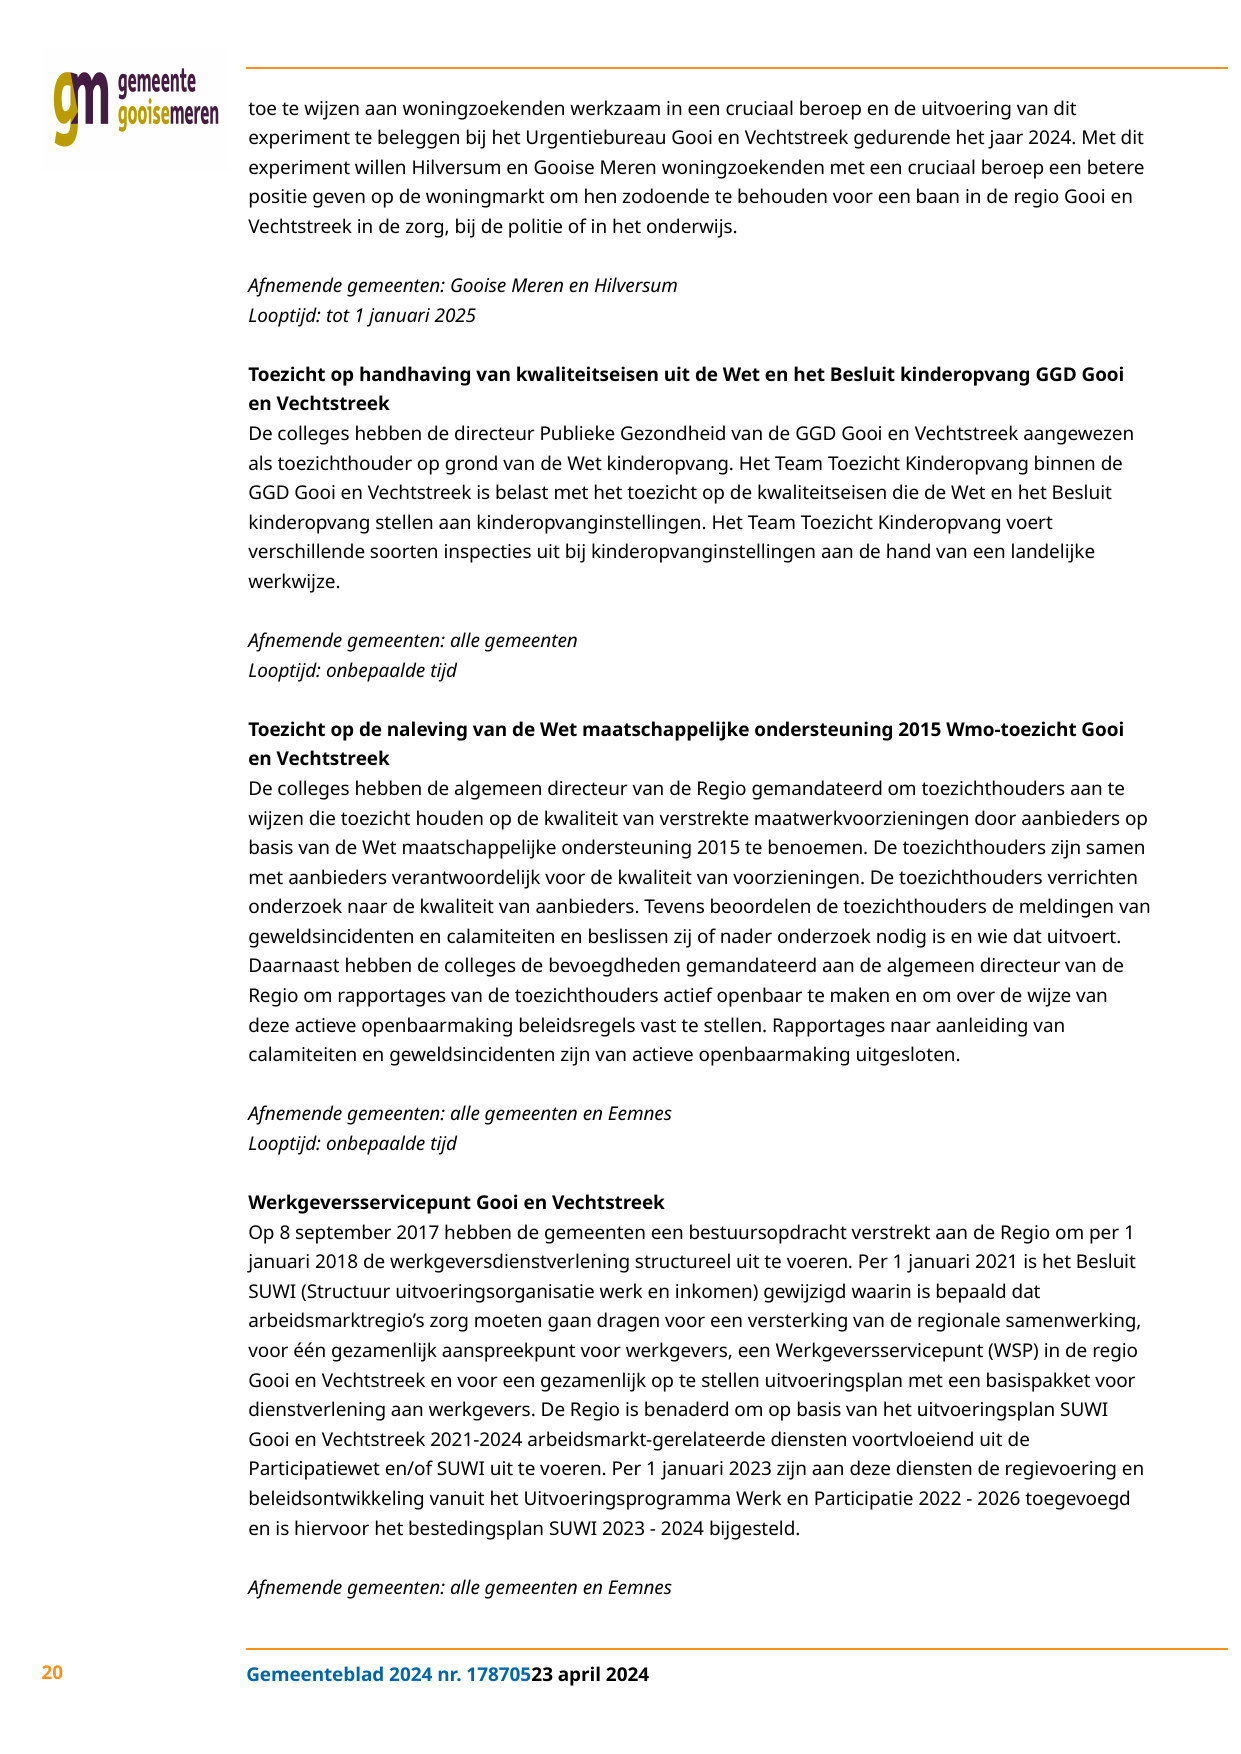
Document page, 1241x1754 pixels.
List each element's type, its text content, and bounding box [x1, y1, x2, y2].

text Looptijd: onbepaalde tijd [248, 1130, 1152, 1156]
text Toezicht op handhaving van kwaliteitseisen uit de Wet en het Besluit kinderopvang GGD Gooi en Vechtstreek [248, 361, 1152, 416]
text Looptijd: tot 1 januari 2025 [248, 302, 1152, 328]
text Afnemende gemeenten: alle gemeenten [248, 627, 1152, 653]
text Afnemende gemeenten: alle gemeenten en Eemnes [248, 1574, 1152, 1600]
text Toezicht op de naleving van de Wet maatschappelijke ondersteuning 2015 Wmo-toezicht Gooi en Vechtstreek [248, 716, 1152, 771]
text Afnemende gemeenten: alle gemeenten en Eemnes [248, 1101, 1152, 1126]
text De colleges hebben de directeur Publieke Gezondheid van de GGD Gooi en Vechtstreek aangewezen als toezichthouder op grond van de Wet kinderopvang. Het Team Toezicht Kinderopvang binnen de GGD Gooi en Vechtstreek is belast met het toezicht op de kwaliteitseisen die de Wet en het Besluit kinderopvang stellen aan kinderopvanginstellingen. Het Team Toezicht Kinderopvang voert verschillende soorten inspecties uit bij kinderopvanginstellingen aan de hand van een landelijke werkwijze. [248, 420, 1152, 594]
text Werkgeversservicepunt Gooi en Vechtstreek [248, 1189, 1152, 1215]
text Looptijd: onbepaalde tijd [248, 657, 1152, 683]
text De colleges hebben de algemeen directeur van de Regio gemandateerd om toezichthouders aan te wijzen die toezicht houden op de kwaliteit van verstrekte maatwerkvoorzieningen door aanbieders op basis van de Wet maatschappelijke ondersteuning 2015 te benoemen. De toezichthouders zijn samen met aanbieders verantwoordelijk voor de kwaliteit van voorzieningen. De toezichthouders verrichten onderzoek naar de kwaliteit van aanbieders. Tevens beoordelen de toezichthouders de meldingen van geweldsincidenten en calamiteiten en beslissen zij of nader onderzoek nodig is en wie dat uitvoert. Daarnaast hebben de colleges de bevoegdheden gemandateerd aan de algemeen directeur van de Regio om rapportages van de toezichthouders actief openbaar te maken en om over de wijze van deze actieve openbaarmaking beleidsregels vast te stellen. Rapportages naar aanleiding van calamiteiten en geweldsincidenten zijn van actieve openbaarmaking uitgesloten. [248, 775, 1152, 1067]
text toe te wijzen aan woningzoekenden werkzaam in een cruciaal beroep en de uitvoering van dit experiment te beleggen bij het Urgentiebureau Gooi en Vechtstreek gedurende het jaar 2024. Met dit experiment willen Hilversum en Gooise Meren woningzoekenden met een cruciaal beroep een betere positie geven op de woningmarkt om hen zodoende te behouden voor een baan in de regio Gooi en Vechtstreek in de zorg, bij de politie of in het onderwijs. [248, 95, 1152, 239]
text Op 8 september 2017 hebben de gemeenten een bestuursopdracht verstrekt aan de Regio om per 1 januari 2018 de werkgeversdienstverlening structureel uit te voeren. Per 1 januari 2021 is het Besluit SUWI (Structuur uitvoeringsorganisatie werk en inkomen) gewijzigd waarin is bepaald dat arbeidsmarktregio’s zorg moeten gaan dragen voor een versterking van de regionale samenwerking, voor één gezamenlijk aanspreekpunt voor werkgevers, een Werkgeversservicepunt (WSP) in de regio Gooi en Vechtstreek en voor een gezamenlijk op te stellen uitvoeringsplan met een basispakket voor dienstverlening aan werkgevers. De Regio is benaderd om op basis van het uitvoeringsplan SUWI Gooi en Vechtstreek 2021-2024 arbeidsmarkt-gerelateerde diensten voortvloeiend uit de Participatiewet en/of SUWI uit te voeren. Per 1 januari 2023 zijn aan deze diensten de regievoering en beleidsontwikkeling vanuit het Uitvoeringsprogramma Werk en Participatie 2022 - 2026 toegevoegd en is hiervoor het bestedingsplan SUWI 2023 - 2024 bijgesteld. [248, 1219, 1152, 1541]
text Afnemende gemeenten: Gooise Meren en Hilversum [248, 272, 1152, 298]
picture [41, 47, 231, 172]
